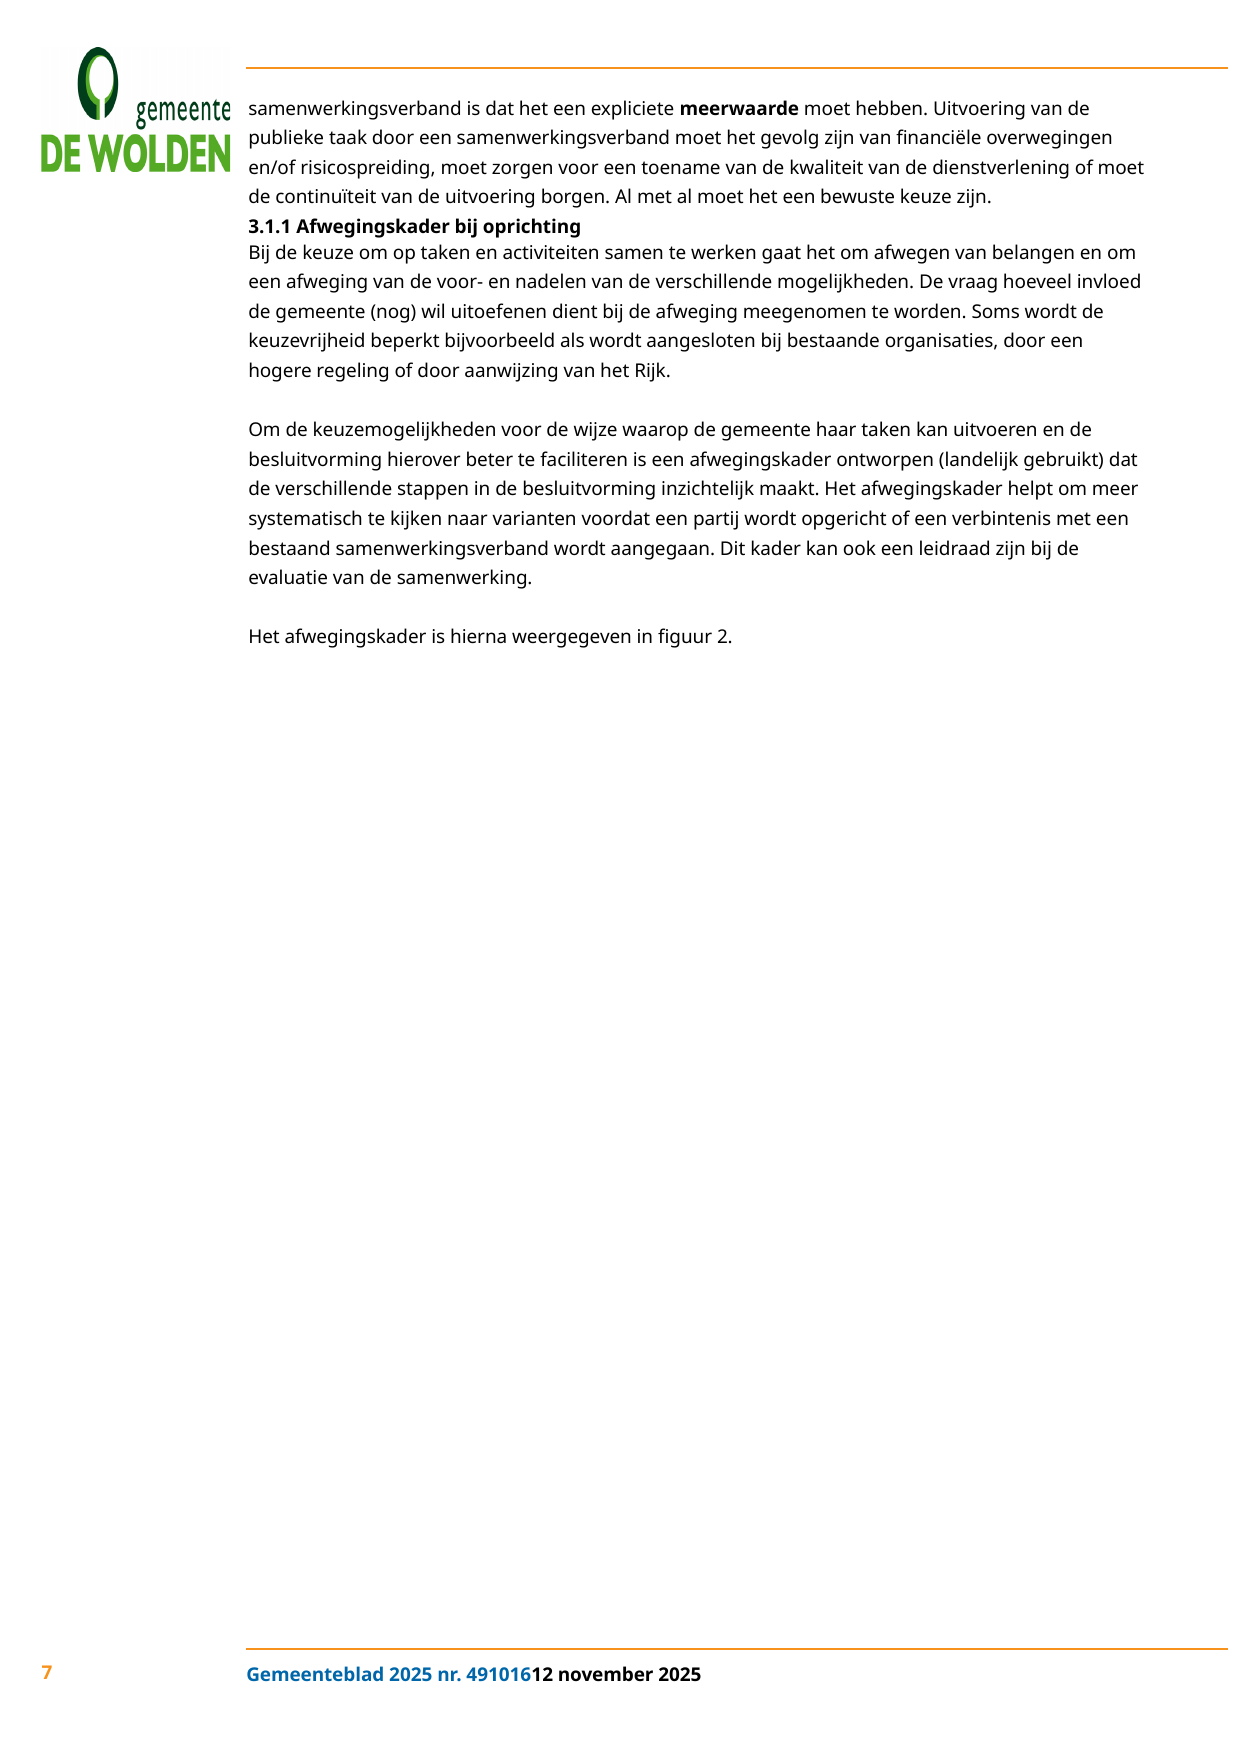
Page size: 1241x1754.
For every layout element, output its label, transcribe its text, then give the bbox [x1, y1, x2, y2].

text Bij de keuze om op taken en activiteiten samen te werken gaat het om afwegen van belangen en om een afweging van de voor- en nadelen van de verschillende mogelijkheden. De vraag hoeveel invloed de gemeente (nog) wil uitoefenen dient bij de afweging meegenomen te worden. Soms wordt de keuzevrijheid beperkt bijvoorbeeld als wordt aangesloten bij bestaande organisaties, door een hogere regeling of door aanwijzing van het Rijk. [248, 239, 1152, 383]
text 3.1.1 Afwegingskader bij oprichting [248, 213, 1152, 239]
text samenwerkingsverband is dat het een expliciete meerwaarde moet hebben. Uitvoering van de publieke taak door een samenwerkingsverband moet het gevolg zijn van financiële overwegingen en/of risicospreiding, moet zorgen voor een toename van de kwaliteit van de dienstverlening of moet de continuïteit van de uitvoering borgen. Al met al moet het een bewuste keuze zijn. [248, 95, 1152, 209]
text Om de keuzemogelijkheden voor de wijze waarop de gemeente haar taken kan uitvoeren en de besluitvorming hierover beter te faciliteren is een afwegingskader ontworpen (landelijk gebruikt) dat de verschillende stappen in de besluitvorming inzichtelijk maakt. Het afwegingskader helpt om meer systematisch te kijken naar varianten voordat een partij wordt opgericht of een verbintenis met een bestaand samenwerkingsverband wordt aangegaan. Dit kader kan ook een leidraad zijn bij de evaluatie van de samenwerking. [248, 416, 1152, 590]
text Het afwegingskader is hierna weergegeven in figuur 2. [248, 623, 1152, 649]
picture [41, 47, 231, 172]
